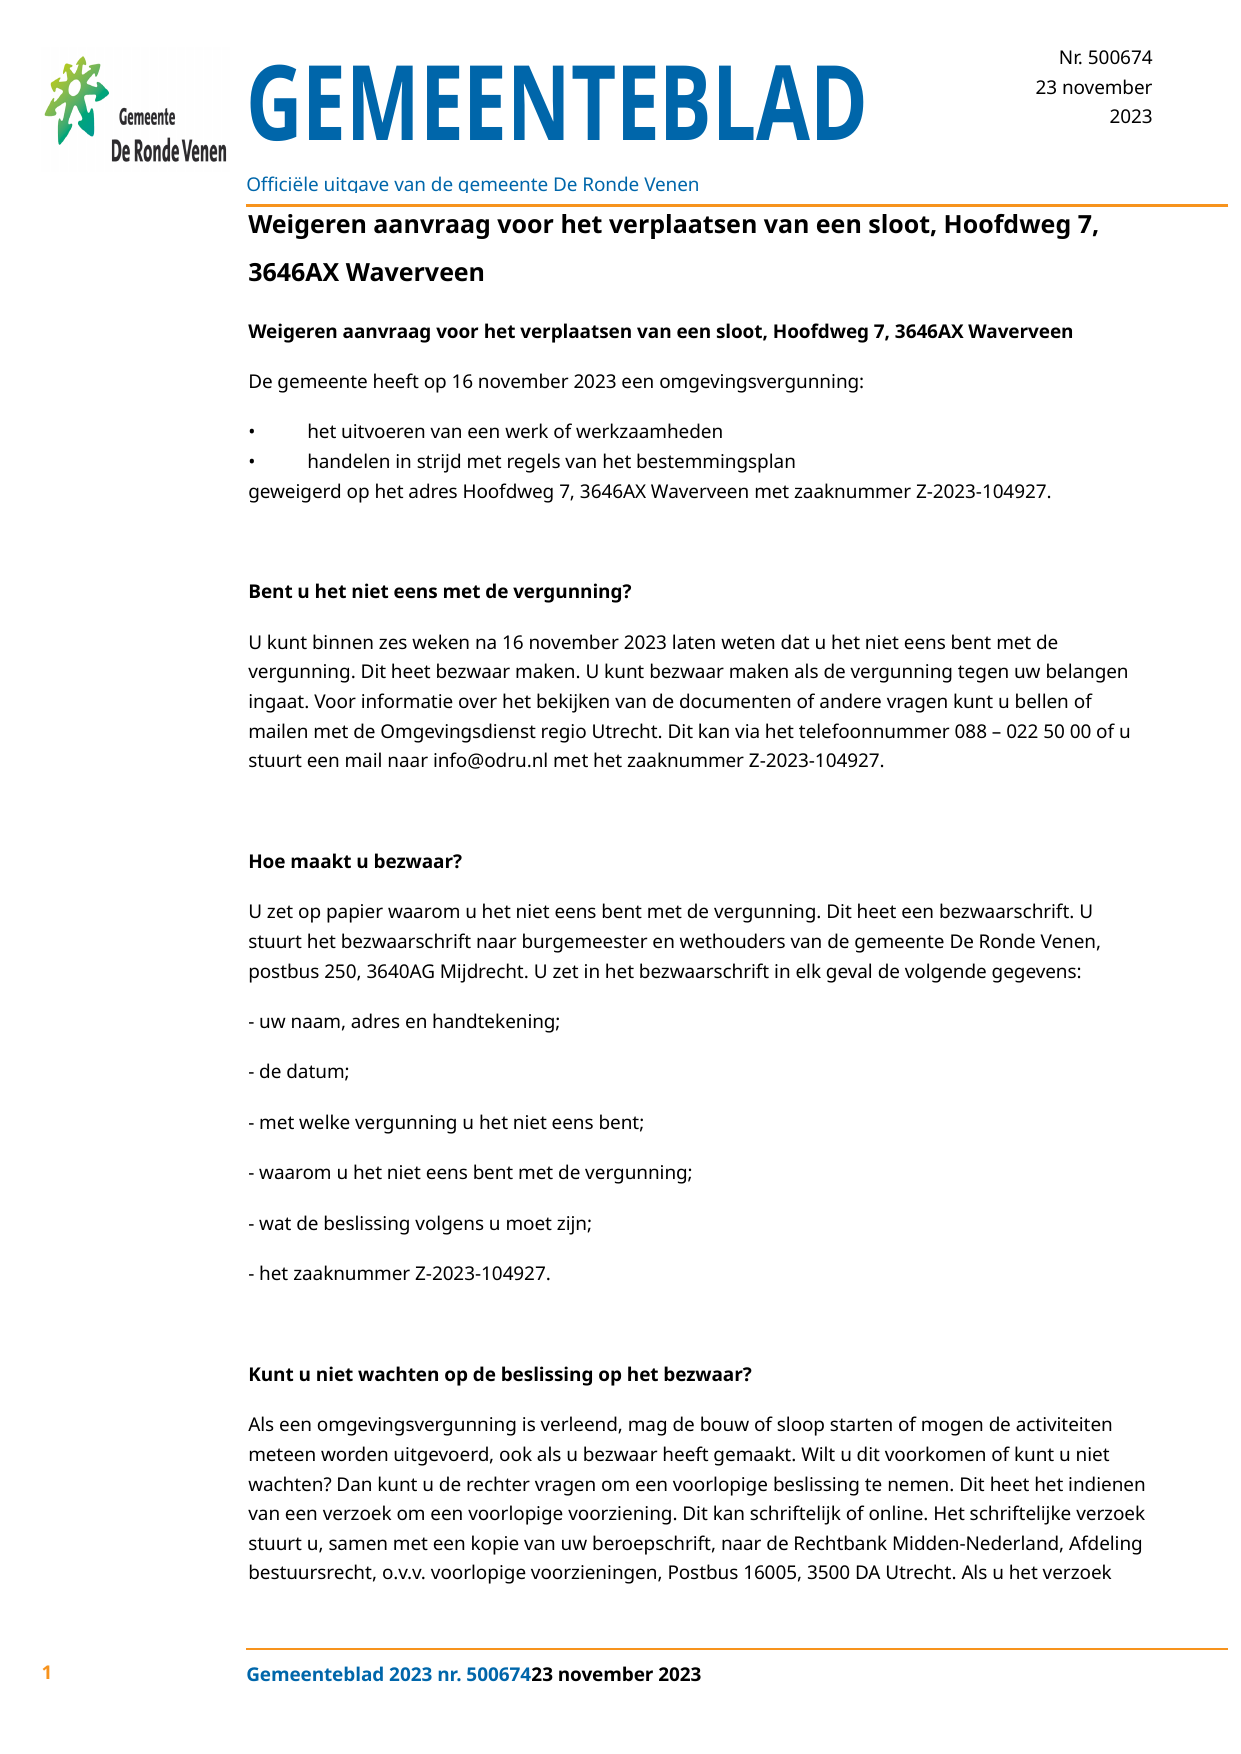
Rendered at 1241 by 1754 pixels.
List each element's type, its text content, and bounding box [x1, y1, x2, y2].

text De gemeente heeft op 16 november 2023 een omgevingsvergunning: [248, 368, 1152, 394]
text geweigerd op het adres Hoofdweg 7, 3646AX Waverveen met zaaknummer Z-2023-104927. [248, 478, 1152, 504]
text Kunt u niet wachten op de beslissing op het bezwaar? [248, 1361, 1152, 1387]
text - het zaaknummer Z-2023-104927. [248, 1260, 1152, 1286]
list het uitvoeren van een werk of werkzaamheden [248, 419, 1152, 444]
picture [41, 47, 231, 172]
text - de datum; [248, 1059, 1152, 1084]
text - uw naam, adres en handtekening; [248, 1008, 1152, 1034]
text Als een omgevingsvergunning is verleend, mag de bouw of sloop starten of mogen de activiteiten meteen worden uitgevoerd, ook als u bezwaar heeft gemaakt. Wilt u dit voorkomen of kunt u niet wachten? Dan kunt u de rechter vragen om een voorlopige beslissing te nemen. Dit heet het indienen van een verzoek om een voorlopige voorziening. Dit kan schriftelijk of online. Het schriftelijke verzoek stuurt u, samen met een kopie van uw beroepschrift, naar de Rechtbank Midden-Nederland, Afdeling bestuursrecht, o.v.v. voorlopige voorzieningen, Postbus 16005, 3500 DA Utrecht. Als u het verzoek [248, 1412, 1152, 1585]
text - wat de beslissing volgens u moet zijn; [248, 1210, 1152, 1236]
text - met welke vergunning u het niet eens bent; [248, 1109, 1152, 1135]
list handelen in strijd met regels van het bestemmingsplan [248, 448, 1152, 474]
text - waarom u het niet eens bent met de vergunning; [248, 1159, 1152, 1185]
text Weigeren aanvraag voor het verplaatsen van een sloot, Hoofdweg 7, 3646AX Waverveen [248, 207, 1152, 288]
text Hoe maakt u bezwaar? [248, 848, 1152, 874]
text Weigeren aanvraag voor het verplaatsen van een sloot, Hoofdweg 7, 3646AX Waverveen [248, 318, 1152, 344]
text U kunt binnen zes weken na 16 november 2023 laten weten dat u het niet eens bent met de vergunning. Dit heet bezwaar maken. U kunt bezwaar maken als de vergunning tegen uw belangen ingaat. Voor informatie over het bekijken van de documenten of andere vragen kunt u bellen of mailen met de Omgevingsdienst regio Utrecht. Dit kan via het telefoonnummer 088 – 022 50 00 of u stuurt een mail naar info@odru.nl met het zaaknummer Z-2023-104927. [248, 629, 1152, 773]
text U zet op papier waarom u het niet eens bent met de vergunning. Dit heet een bezwaarschrift. U stuurt het bezwaarschrift naar burgemeester en wethouders van de gemeente De Ronde Venen, postbus 250, 3640AG Mijdrecht. U zet in het bezwaarschrift in elk geval de volgende gegevens: [248, 899, 1152, 984]
text Bent u het niet eens met de vergunning? [248, 579, 1152, 604]
